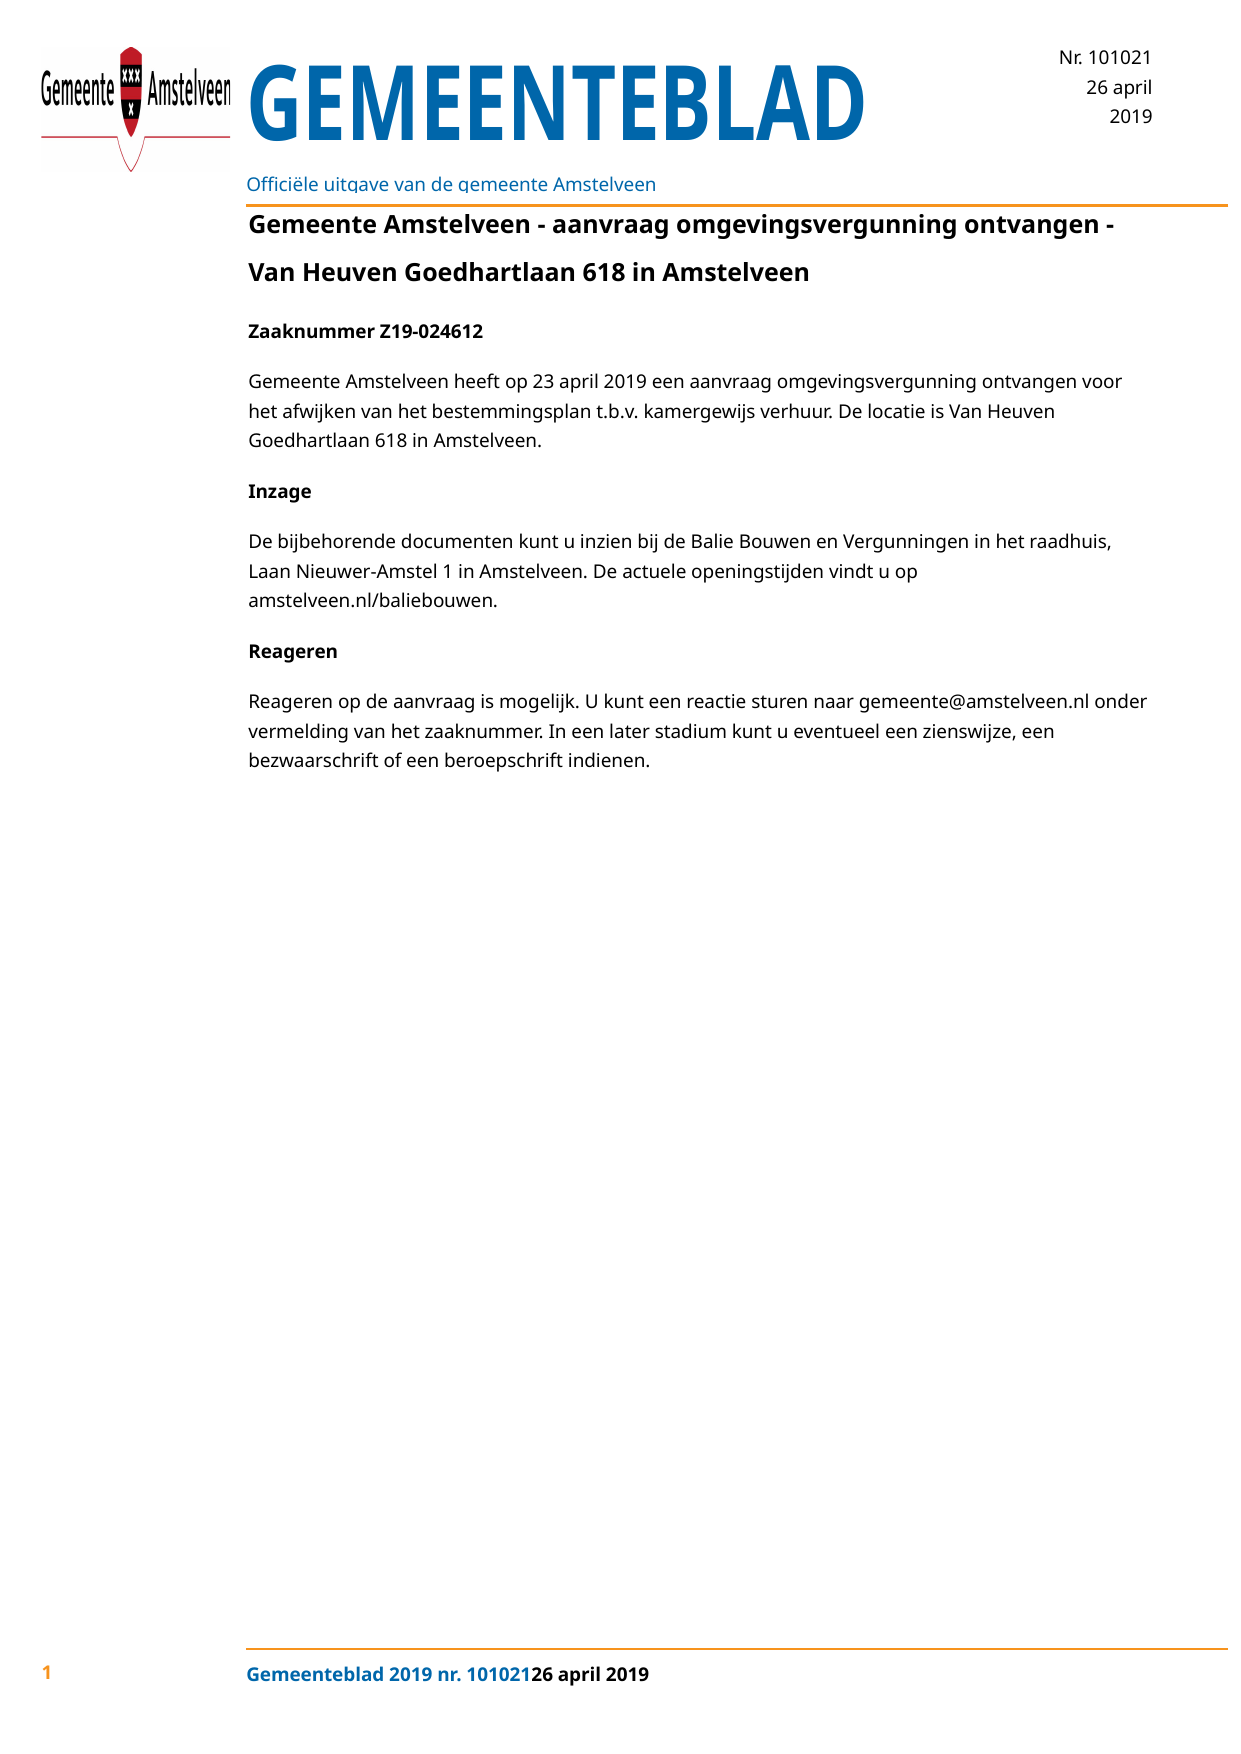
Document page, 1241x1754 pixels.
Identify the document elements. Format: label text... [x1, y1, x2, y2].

text De bijbehorende documenten kunt u inzien bij de Balie Bouwen en Vergunningen in het raadhuis, Laan Nieuwer-Amstel 1 in Amstelveen. De actuele openingstijden vindt u op amstelveen.nl/baliebouwen. [248, 528, 1152, 613]
text Gemeente Amstelveen heeft op 23 april 2019 een aanvraag omgevingsvergunning ontvangen voor het afwijken van het bestemmingsplan t.b.v. kamergewijs verhuur. De locatie is Van Heuven Goedhartlaan 618 in Amstelveen. [248, 368, 1152, 453]
picture [41, 47, 231, 172]
text Reageren [248, 638, 1152, 664]
text Gemeente Amstelveen - aanvraag omgevingsvergunning ontvangen - Van Heuven Goedhartlaan 618 in Amstelveen [248, 207, 1152, 288]
text Zaaknummer Z19-024612 [248, 318, 1152, 344]
text Reageren op de aanvraag is mogelijk. U kunt een reactie sturen naar gemeente@amstelveen.nl onder vermelding van het zaaknummer. In een later stadium kunt u eventueel een zienswijze, een bezwaarschrift of een beroepschrift indienen. [248, 688, 1152, 773]
text Inzage [248, 478, 1152, 504]
